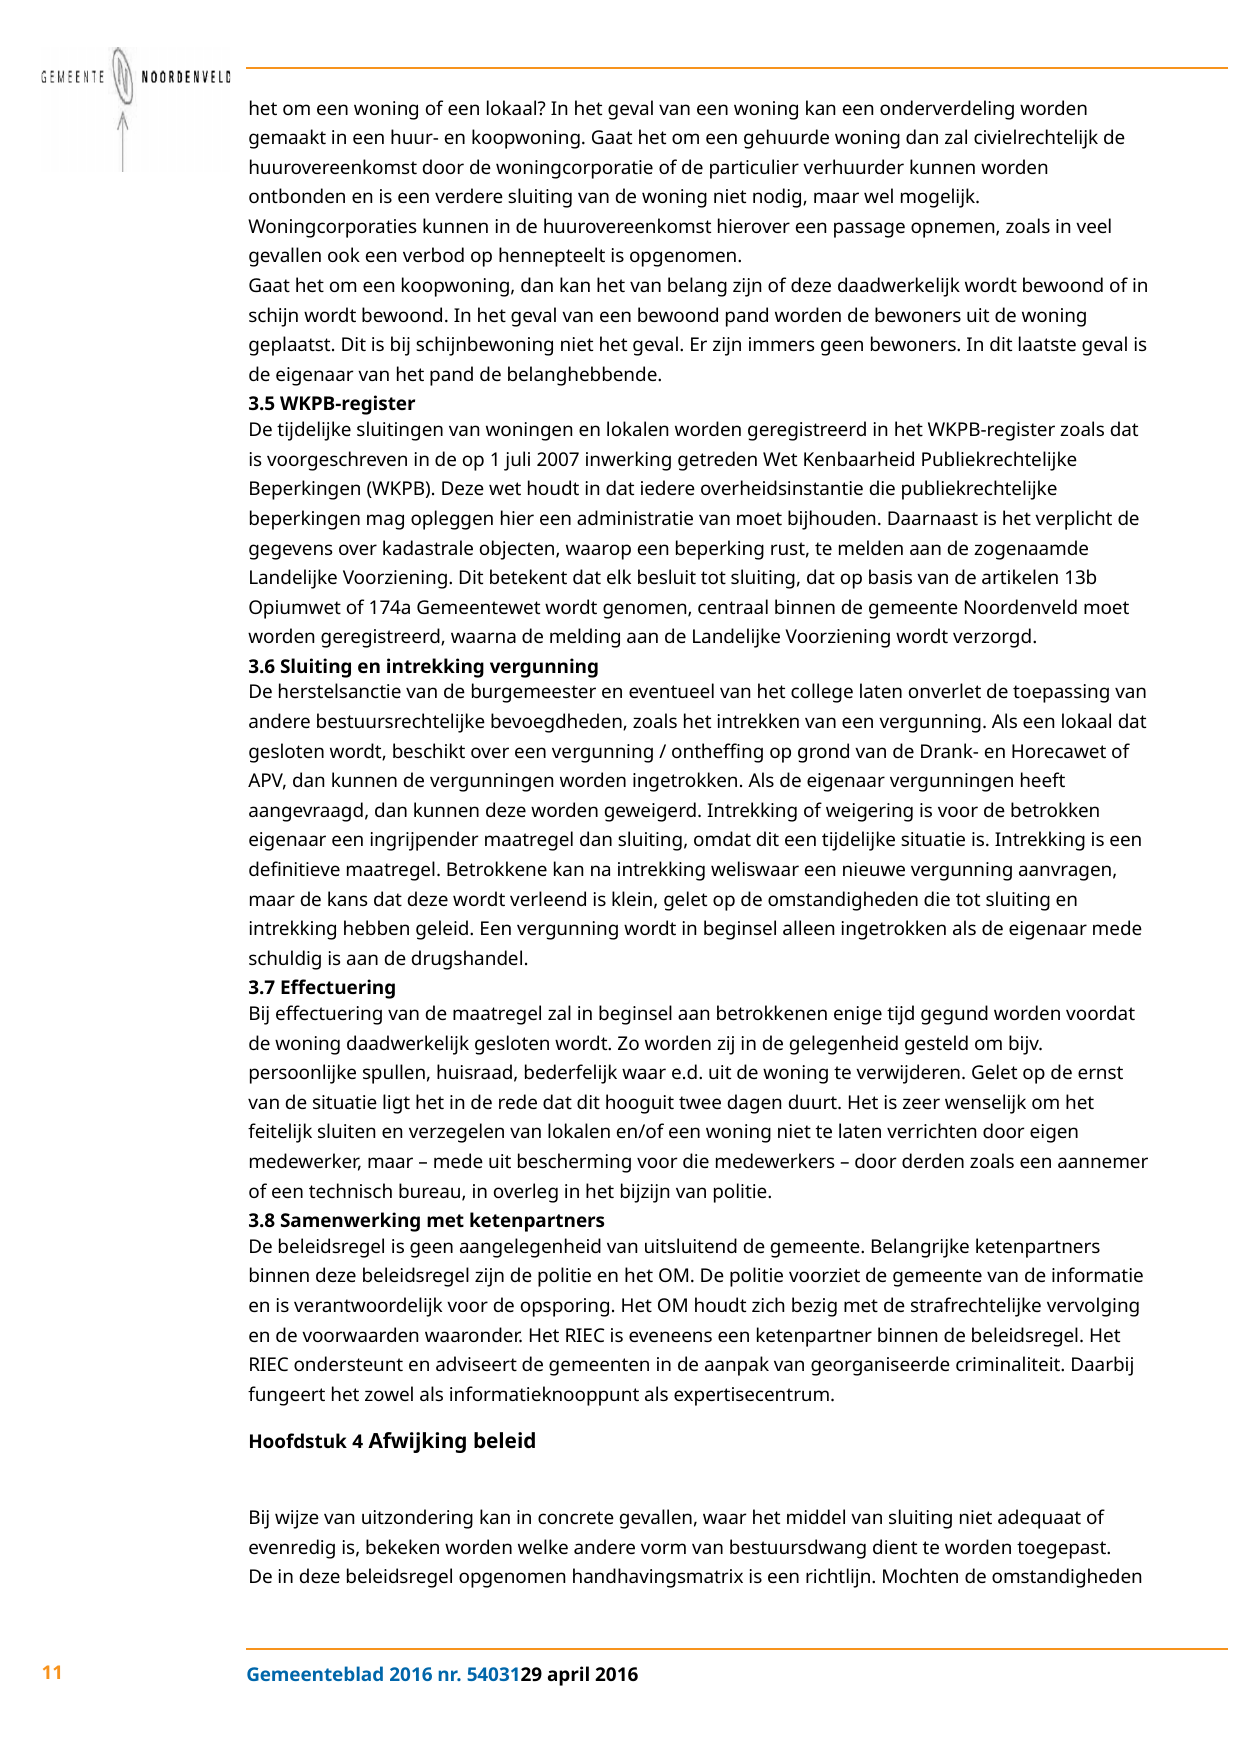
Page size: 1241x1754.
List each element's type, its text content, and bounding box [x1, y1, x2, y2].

picture [41, 47, 231, 172]
text Hoofdstuk 4 Afwijking beleid [248, 1427, 1152, 1455]
text 3.5 WKPB-register [248, 391, 1152, 416]
text Bij wijze van uitzondering kan in concrete gevallen, waar het middel van sluiting niet adequaat of evenredig is, bekeken worden welke andere vorm van bestuursdwang dient te worden toegepast. [248, 1504, 1152, 1560]
text 3.7 Effectuering [248, 974, 1152, 1000]
text 3.6 Sluiting en intrekking vergunning [248, 653, 1152, 679]
text het om een woning of een lokaal? In het geval van een woning kan een onderverdeling worden gemaakt in een huur- en koopwoning. Gaat het om een gehuurde woning dan zal civielrechtelijk de huurovereenkomst door de woningcorporatie of de particulier verhuurder kunnen worden ontbonden en is een verdere sluiting van de woning niet nodig, maar wel mogelijk. Woningcorporaties kunnen in de huurovereenkomst hierover een passage opnemen, zoals in veel gevallen ook een verbod op hennepteelt is opgenomen. [248, 95, 1152, 268]
text De beleidsregel is geen aangelegenheid van uitsluitend de gemeente. Belangrijke ketenpartners binnen deze beleidsregel zijn de politie en het OM. De politie voorziet de gemeente van de informatie en is verantwoordelijk voor de opsporing. Het OM houdt zich bezig met de strafrechtelijke vervolging en de voorwaarden waaronder. Het RIEC is eveneens een ketenpartner binnen de beleidsregel. Het RIEC ondersteunt en adviseert de gemeenten in de aanpak van georganiseerde criminaliteit. Daarbij fungeert het zowel als informatieknooppunt als expertisecentrum. [248, 1233, 1152, 1407]
text 3.8 Samenwerking met ketenpartners [248, 1207, 1152, 1233]
text Gaat het om een koopwoning, dan kan het van belang zijn of deze daadwerkelijk wordt bewoond of in schijn wordt bewoond. In het geval van een bewoond pand worden de bewoners uit de woning geplaatst. Dit is bij schijnbewoning niet het geval. Er zijn immers geen bewoners. In dit laatste geval is de eigenaar van het pand de belanghebbende. [248, 272, 1152, 387]
text Bij effectuering van de maatregel zal in beginsel aan betrokkenen enige tijd gegund worden voordat de woning daadwerkelijk gesloten wordt. Zo worden zij in de gelegenheid gesteld om bijv. persoonlijke spullen, huisraad, bederfelijk waar e.d. uit de woning te verwijderen. Gelet op de ernst van de situatie ligt het in de rede dat dit hooguit twee dagen duurt. Het is zeer wenselijk om het feitelijk sluiten en verzegelen van lokalen en/of een woning niet te laten verrichten door eigen medewerker, maar – mede uit bescherming voor die medewerkers – door derden zoals een aannemer of een technisch bureau, in overleg in het bijzijn van politie. [248, 1000, 1152, 1203]
text De herstelsanctie van de burgemeester en eventueel van het college laten onverlet de toepassing van andere bestuursrechtelijke bevoegdheden, zoals het intrekken van een vergunning. Als een lokaal dat gesloten wordt, beschikt over een vergunning / ontheffing op grond van de Drank- en Horecawet of APV, dan kunnen de vergunningen worden ingetrokken. Als de eigenaar vergunningen heeft aangevraagd, dan kunnen deze worden geweigerd. Intrekking of weigering is voor de betrokken eigenaar een ingrijpender maatregel dan sluiting, omdat dit een tijdelijke situatie is. Intrekking is een definitieve maatregel. Betrokkene kan na intrekking weliswaar een nieuwe vergunning aanvragen, maar de kans dat deze wordt verleend is klein, gelet op de omstandigheden die tot sluiting en intrekking hebben geleid. Een vergunning wordt in beginsel alleen ingetrokken als de eigenaar mede schuldig is aan de drugshandel. [248, 679, 1152, 971]
text De in deze beleidsregel opgenomen handhavingsmatrix is een richtlijn. Mochten de omstandigheden [248, 1563, 1152, 1589]
text De tijdelijke sluitingen van woningen en lokalen worden geregistreerd in het WKPB-register zoals dat is voorgeschreven in de op 1 juli 2007 inwerking getreden Wet Kenbaarheid Publiekrechtelijke Beperkingen (WKPB). Deze wet houdt in dat iedere overheidsinstantie die publiekrechtelijke beperkingen mag opleggen hier een administratie van moet bijhouden. Daarnaast is het verplicht de gegevens over kadastrale objecten, waarop een beperking rust, te melden aan de zogenaamde Landelijke Voorziening. Dit betekent dat elk besluit tot sluiting, dat op basis van de artikelen 13b Opiumwet of 174a Gemeentewet wordt genomen, centraal binnen de gemeente Noordenveld moet worden geregistreerd, waarna de melding aan de Landelijke Voorziening wordt verzorgd. [248, 416, 1152, 649]
